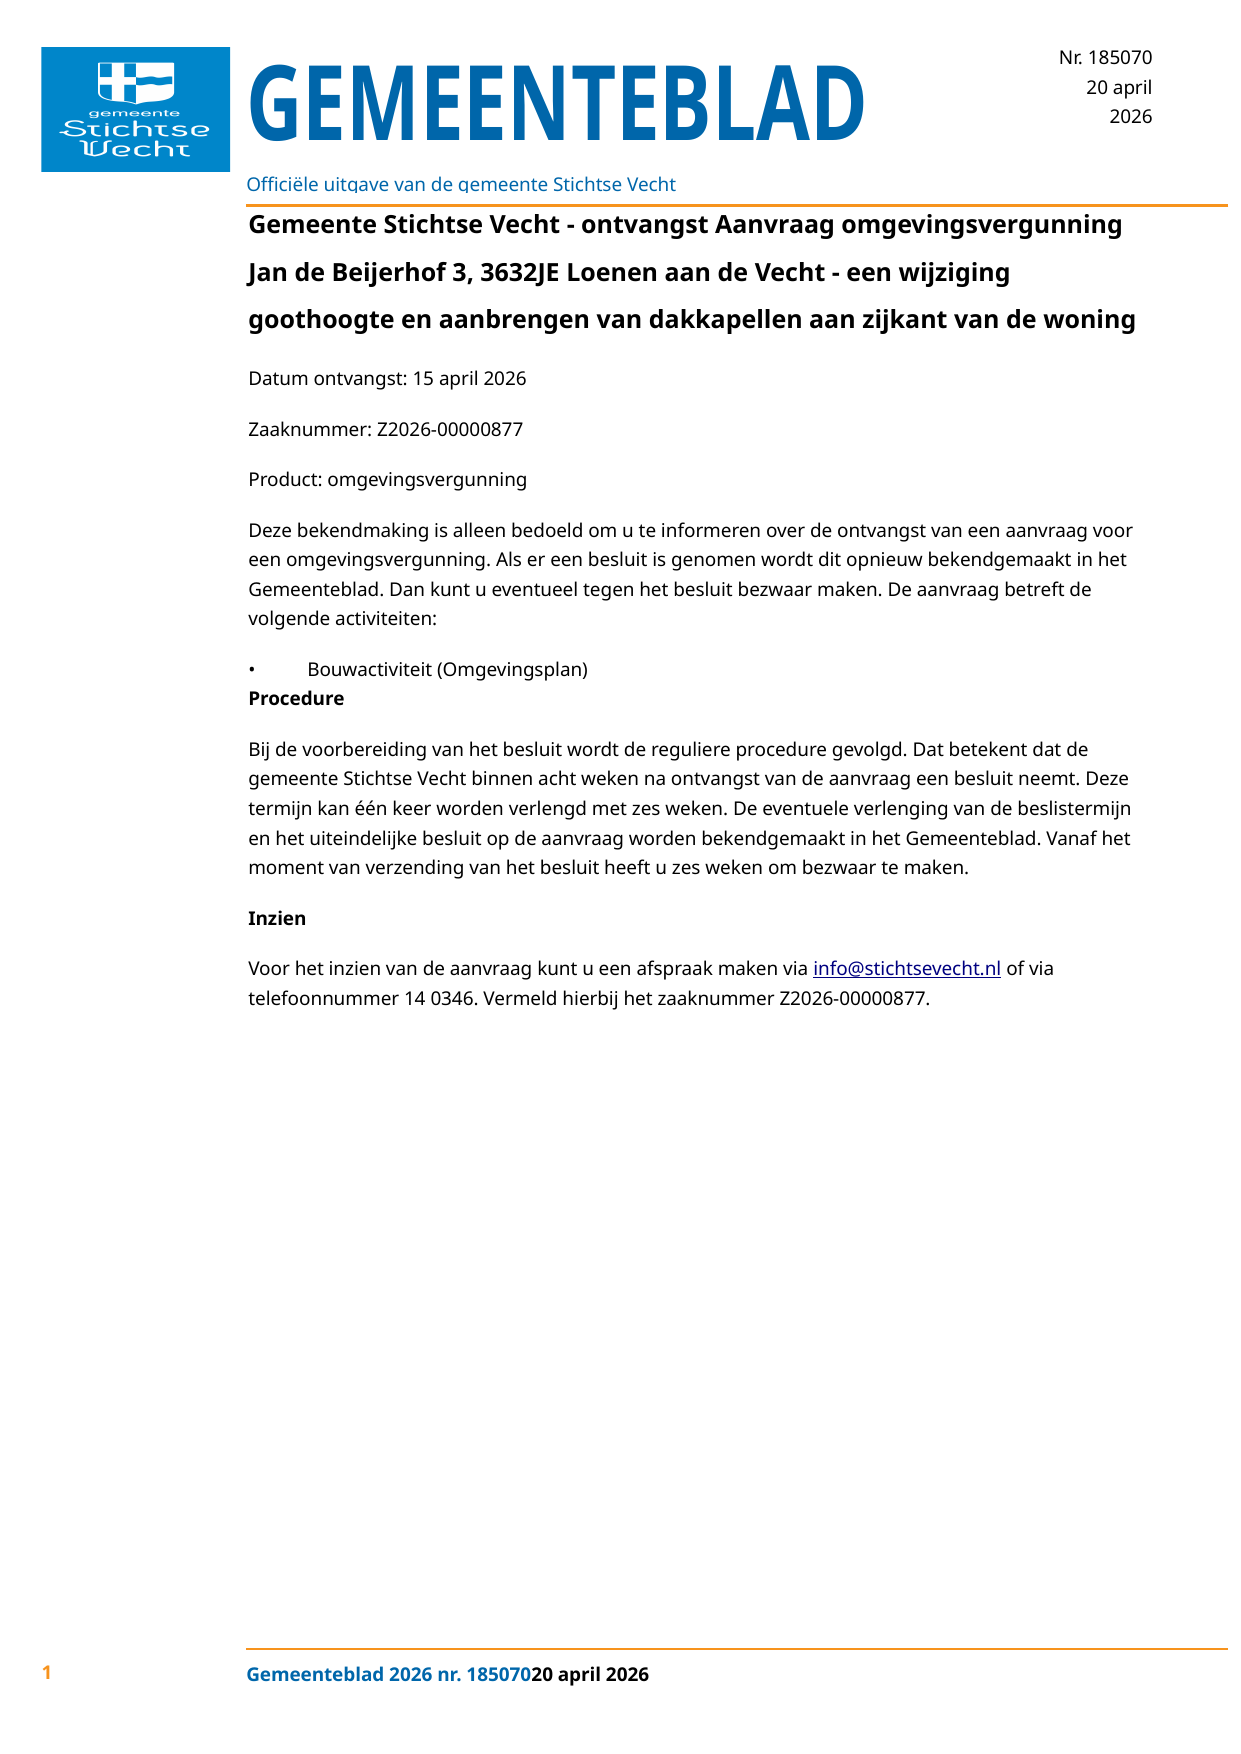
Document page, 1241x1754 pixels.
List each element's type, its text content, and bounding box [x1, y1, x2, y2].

picture [99, 63, 135, 101]
text Deze bekendmaking is alleen bedoeld om u te informeren over de ontvangst van een aanvraag voor een omgevingsvergunning. Als er een besluit is genomen wordt dit opnieuw bekendgemaakt in het Gemeenteblad. Dan kunt u eventueel tegen het besluit bezwaar maken. De aanvraag betreft de volgende activiteiten: [248, 517, 1152, 631]
list Bouwactiviteit (Omgevingsplan) [248, 656, 1152, 682]
picture [137, 63, 174, 103]
text Gemeente Stichtse Vecht - ontvangst Aanvraag omgevingsvergunning Jan de Beijerhof 3, 3632JE Loenen aan de Vecht - een wijziging goothoogte en aanbrengen van dakkapellen aan zijkant van de woning [248, 207, 1152, 336]
text Inzien [248, 905, 1152, 930]
text Procedure [248, 686, 1152, 711]
text Zaaknummer: Z2026-00000877 [248, 416, 1152, 442]
text Product: omgevingsvergunning [248, 466, 1152, 492]
text Bij de voorbereiding van het besluit wordt de reguliere procedure gevolgd. Dat betekent dat de gemeente Stichtse Vecht binnen acht weken na ontvangst van de aanvraag een besluit neemt. Deze termijn kan één keer worden verlengd met zes weken. De eventuele verlenging van de beslistermijn en het uiteindelijke besluit op de aanvraag worden bekendgemaakt in het Gemeenteblad. Vanaf het moment van verzending van het besluit heeft u zes weken om bezwaar te maken. [248, 736, 1152, 880]
text Voor het inzien van de aanvraag kunt u een afspraak maken via info@stichtsevecht.nl of via telefoonnummer 14 0346. Vermeld hierbij het zaaknummer Z2026-00000877. [248, 955, 1152, 1010]
text Datum ontvangst: 15 april 2026 [248, 366, 1152, 391]
